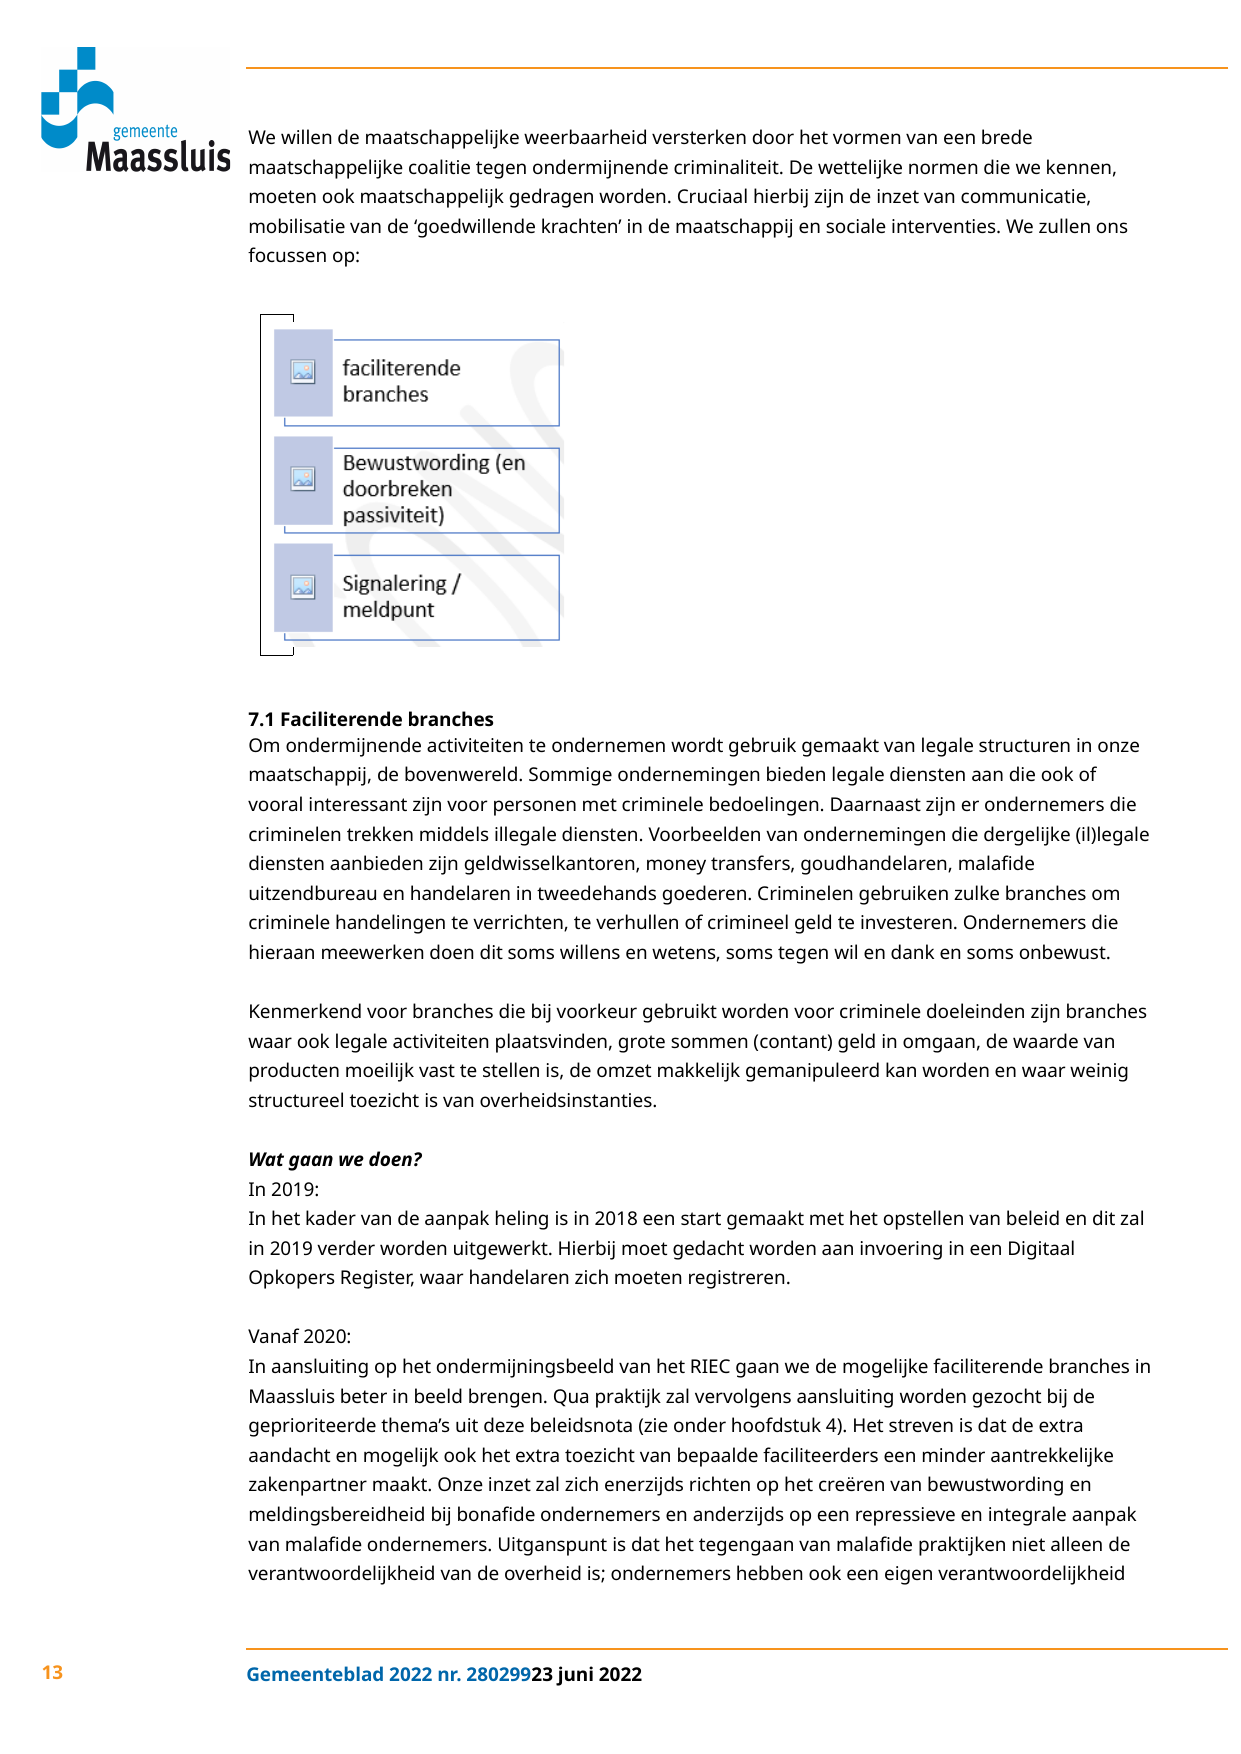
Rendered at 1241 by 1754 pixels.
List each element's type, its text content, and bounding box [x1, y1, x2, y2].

text Wat gaan we doen? [248, 1146, 1152, 1172]
picture [41, 47, 231, 172]
text We willen de maatschappelijke weerbaarheid versterken door het vormen van een brede maatschappelijke coalitie tegen ondermijnende criminaliteit. De wettelijke normen die we kennen, moeten ook maatschappelijk gedragen worden. Cruciaal hierbij zijn de inzet van communicatie, mobilisatie van de ‘goedwillende krachten’ in de maatschappij en sociale interventies. We zullen ons focussen op: [248, 124, 1152, 268]
text In het kader van de aanpak heling is in 2018 een start gemaakt met het opstellen van beleid en dit zal in 2019 verder worden uitgewerkt. Hierbij moet gedacht worden aan invoering in een Digitaal Opkopers Register, waar handelaren zich moeten registreren. [248, 1205, 1152, 1290]
text In aansluiting op het ondermijningsbeeld van het RIEC gaan we de mogelijke faciliterende branches in Maassluis beter in beeld brengen. Qua praktijk zal vervolgens aansluiting worden gezocht bij de geprioriteerde thema’s uit deze beleidsnota (zie onder hoofdstuk 4). Het streven is dat de extra aandacht en mogelijk ook het extra toezicht van bepaalde faciliteerders een minder aantrekkelijke zakenpartner maakt. Onze inzet zal zich enerzijds richten op het creëren van bewustwording en meldingsbereidheid bij bonafide ondernemers en anderzijds op een repressieve en integrale aanpak van malafide ondernemers. Uitganspunt is dat het tegengaan van malafide praktijken niet alleen de verantwoordelijkheid van de overheid is; ondernemers hebben ook een eigen verantwoordelijkheid [248, 1353, 1152, 1586]
picture [268, 322, 565, 647]
text Om ondermijnende activiteiten te ondernemen wordt gebruik gemaakt van legale structuren in onze maatschappij, de bovenwereld. Sommige ondernemingen bieden legale diensten aan die ook of vooral interessant zijn voor personen met criminele bedoelingen. Daarnaast zijn er ondernemers die criminelen trekken middels illegale diensten. Voorbeelden van ondernemingen die dergelijke (il)legale diensten aanbieden zijn geldwisselkantoren, money transfers, goudhandelaren, malafide uitzendbureau en handelaren in tweedehands goederen. Criminelen gebruiken zulke branches om criminele handelingen te verrichten, te verhullen of crimineel geld te investeren. Ondernemers die hieraan meewerken doen dit soms willens en wetens, soms tegen wil en dank en soms onbewust. [248, 732, 1152, 965]
text Kenmerkend voor branches die bij voorkeur gebruikt worden voor criminele doeleinden zijn branches waar ook legale activiteiten plaatsvinden, grote sommen (contant) geld in omgaan, de waarde van producten moeilijk vast te stellen is, de omzet makkelijk gemanipuleerd kan worden en waar weinig structureel toezicht is van overheidsinstanties. [248, 998, 1152, 1113]
picture [41, 47, 77, 92]
text 7.1 Faciliterende branches [248, 706, 1152, 732]
text Vanaf 2020: [248, 1324, 1152, 1349]
text In 2019: [248, 1176, 1152, 1201]
